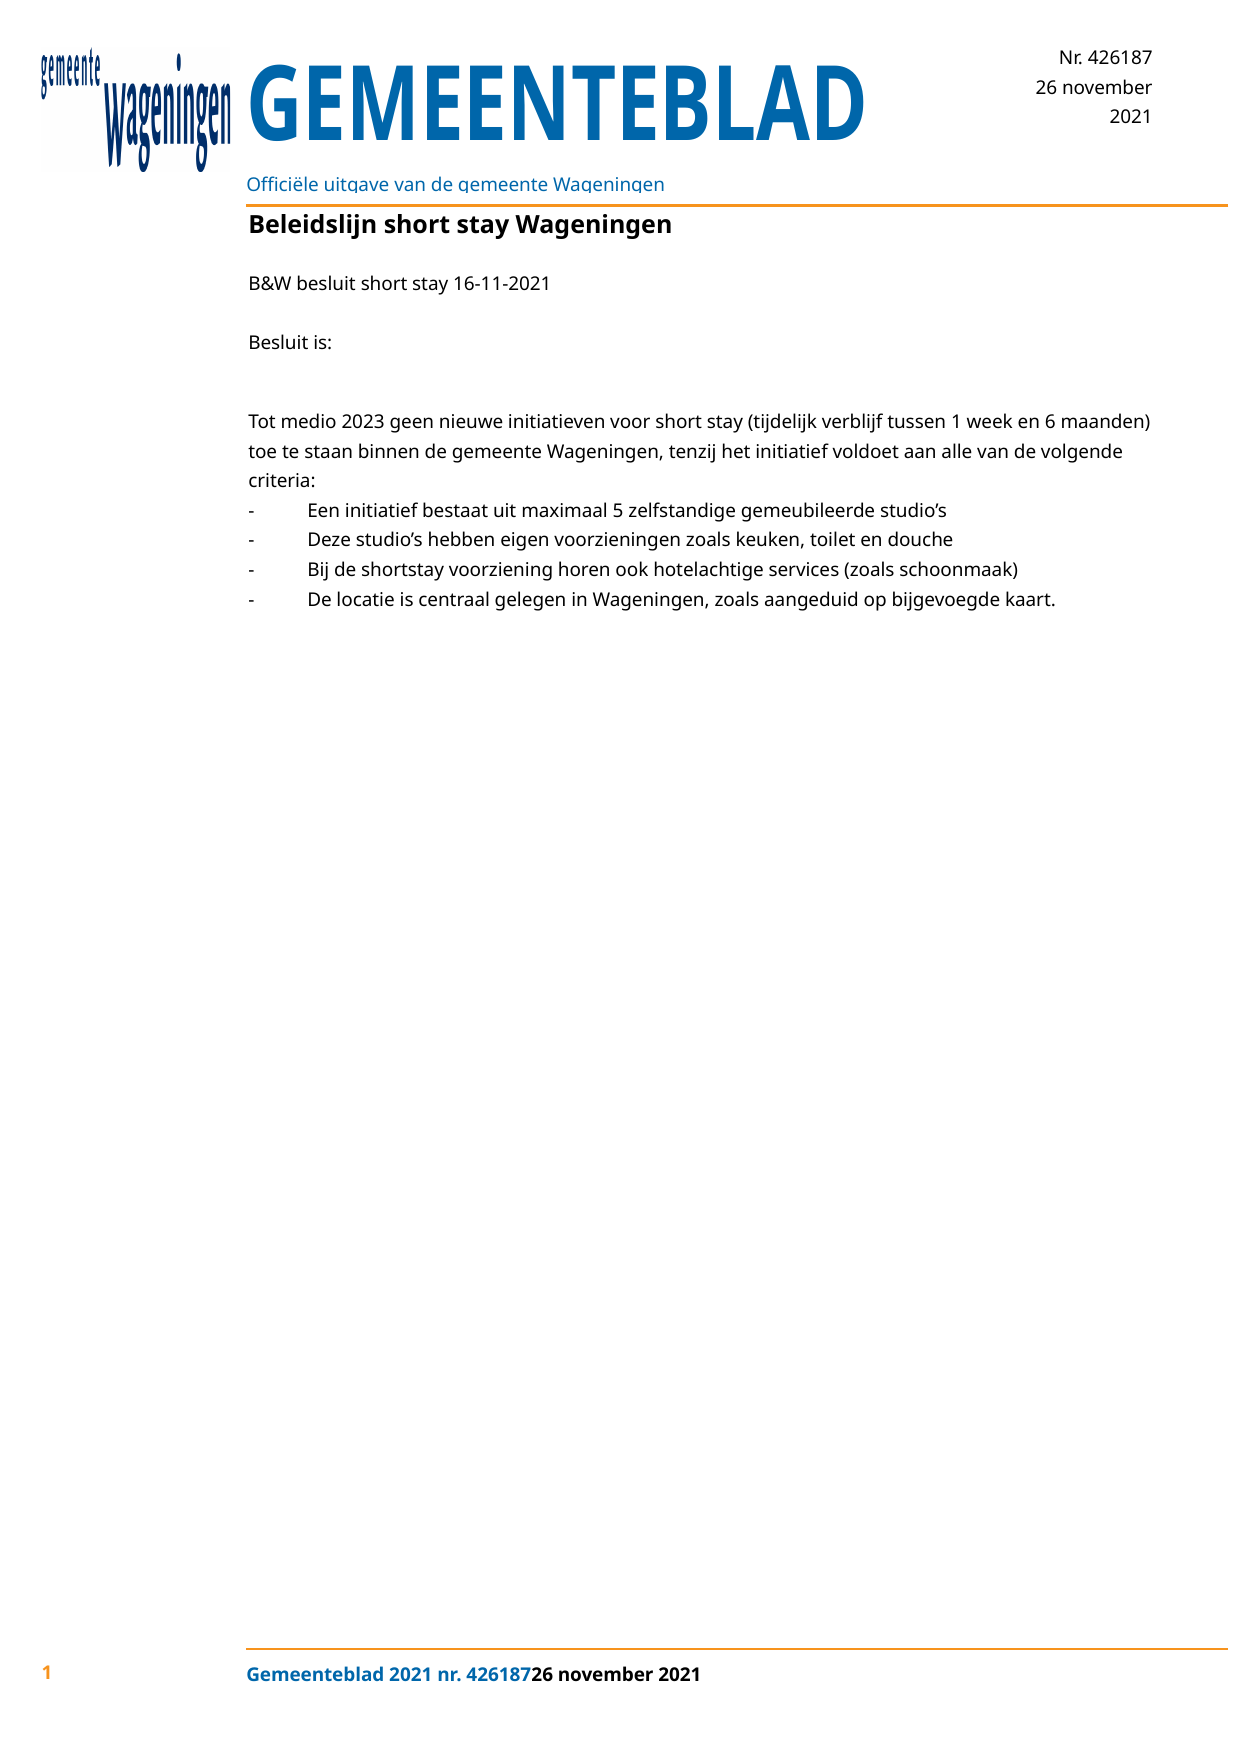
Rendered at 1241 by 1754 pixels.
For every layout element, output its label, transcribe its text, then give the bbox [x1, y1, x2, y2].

list Een initiatief bestaat uit maximaal 5 zelfstandige gemeubileerde studio’s [248, 497, 1152, 523]
text Tot medio 2023 geen nieuwe initiatieven voor short stay (tijdelijk verblijf tussen 1 week en 6 maanden) toe te staan binnen de gemeente Wageningen, tenzij het initiatief voldoet aan alle van de volgende criteria: [248, 408, 1152, 493]
text Beleidslijn short stay Wageningen [248, 207, 1152, 241]
picture [41, 47, 231, 172]
text B&W besluit short stay 16-11-2021 [248, 270, 1152, 296]
list Bij de shortstay voorziening horen ook hotelachtige services (zoals schoonmaak) [248, 556, 1152, 582]
list Deze studio’s hebben eigen voorzieningen zoals keuken, toilet en douche [248, 527, 1152, 552]
list De locatie is centraal gelegen in Wageningen, zoals aangeduid op bijgevoegde kaart. [248, 586, 1152, 612]
text Besluit is: [248, 329, 1152, 355]
